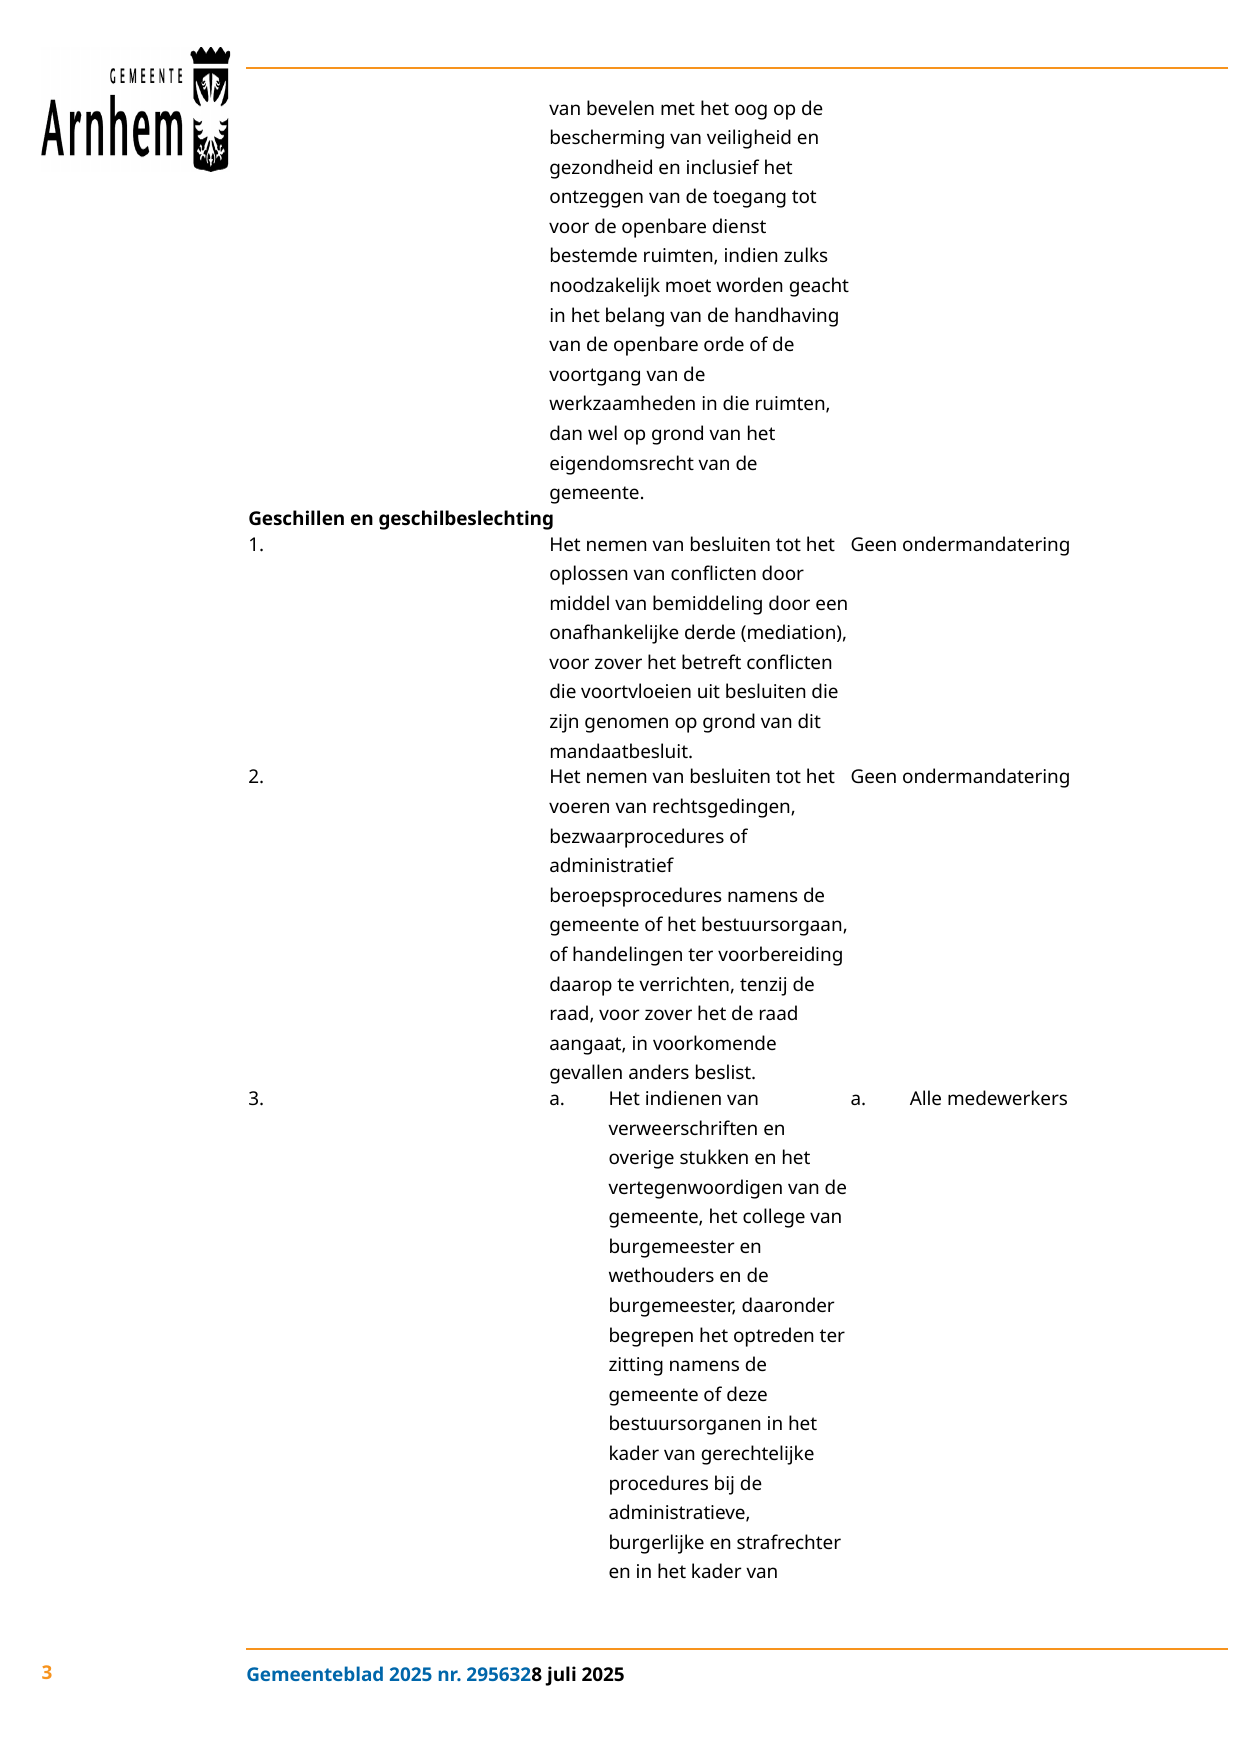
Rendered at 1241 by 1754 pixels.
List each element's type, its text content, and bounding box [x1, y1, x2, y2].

table_cell van bevelen met het oog op de bescherming van veiligheid en gezondheid en inclusief het ontzeggen van de toegang tot voor de openbare dienst bestemde ruimten, indien zulks noodzakelijk moet worden geacht in het belang van de handhaving van de openbare orde of de voortgang van de werkzaamheden in die ruimten, dan wel op grond van het eigendomsrecht van de gemeente. [549, 95, 850, 505]
table_cell [248, 95, 549, 505]
table_cell Het nemen van besluiten tot het oplossen van conflicten door middel van bemiddeling door een onafhankelijke derde (mediation), voor zover het betreft conflicten die voortvloeien uit besluiten die zijn genomen op grond van dit mandaatbesluit. [549, 531, 850, 764]
table_cell 2. [248, 764, 549, 1085]
table_cell Alle medewerkers [850, 1085, 1152, 1584]
table_cell Geen ondermandatering [850, 531, 1152, 764]
table_cell 3. [248, 1085, 549, 1584]
picture [41, 47, 231, 172]
table_cell 1. [248, 531, 549, 764]
table_cell Geen ondermandatering [850, 764, 1152, 1085]
table_cell Het indienen van verweerschriften en overige stukken en het vertegenwoordigen van de gemeente, het college van burgemeester en wethouders en de burgemeester, daaronder begrepen het optreden ter zitting namens de gemeente of deze bestuursorganen in het kader van gerechtelijke procedures bij de administratieve, burgerlijke en strafrechter en in het kader van [549, 1085, 850, 1584]
table_cell Het nemen van besluiten tot het voeren van rechtsgedingen, bezwaarprocedures of administratief beroepsprocedures namens de gemeente of het bestuursorgaan, of handelingen ter voorbereiding daarop te verrichten, tenzij de raad, voor zover het de raad aangaat, in voorkomende gevallen anders beslist. [549, 764, 850, 1085]
table_cell [850, 95, 1152, 505]
table_cell Geschillen en geschilbeslechting [248, 505, 1152, 531]
